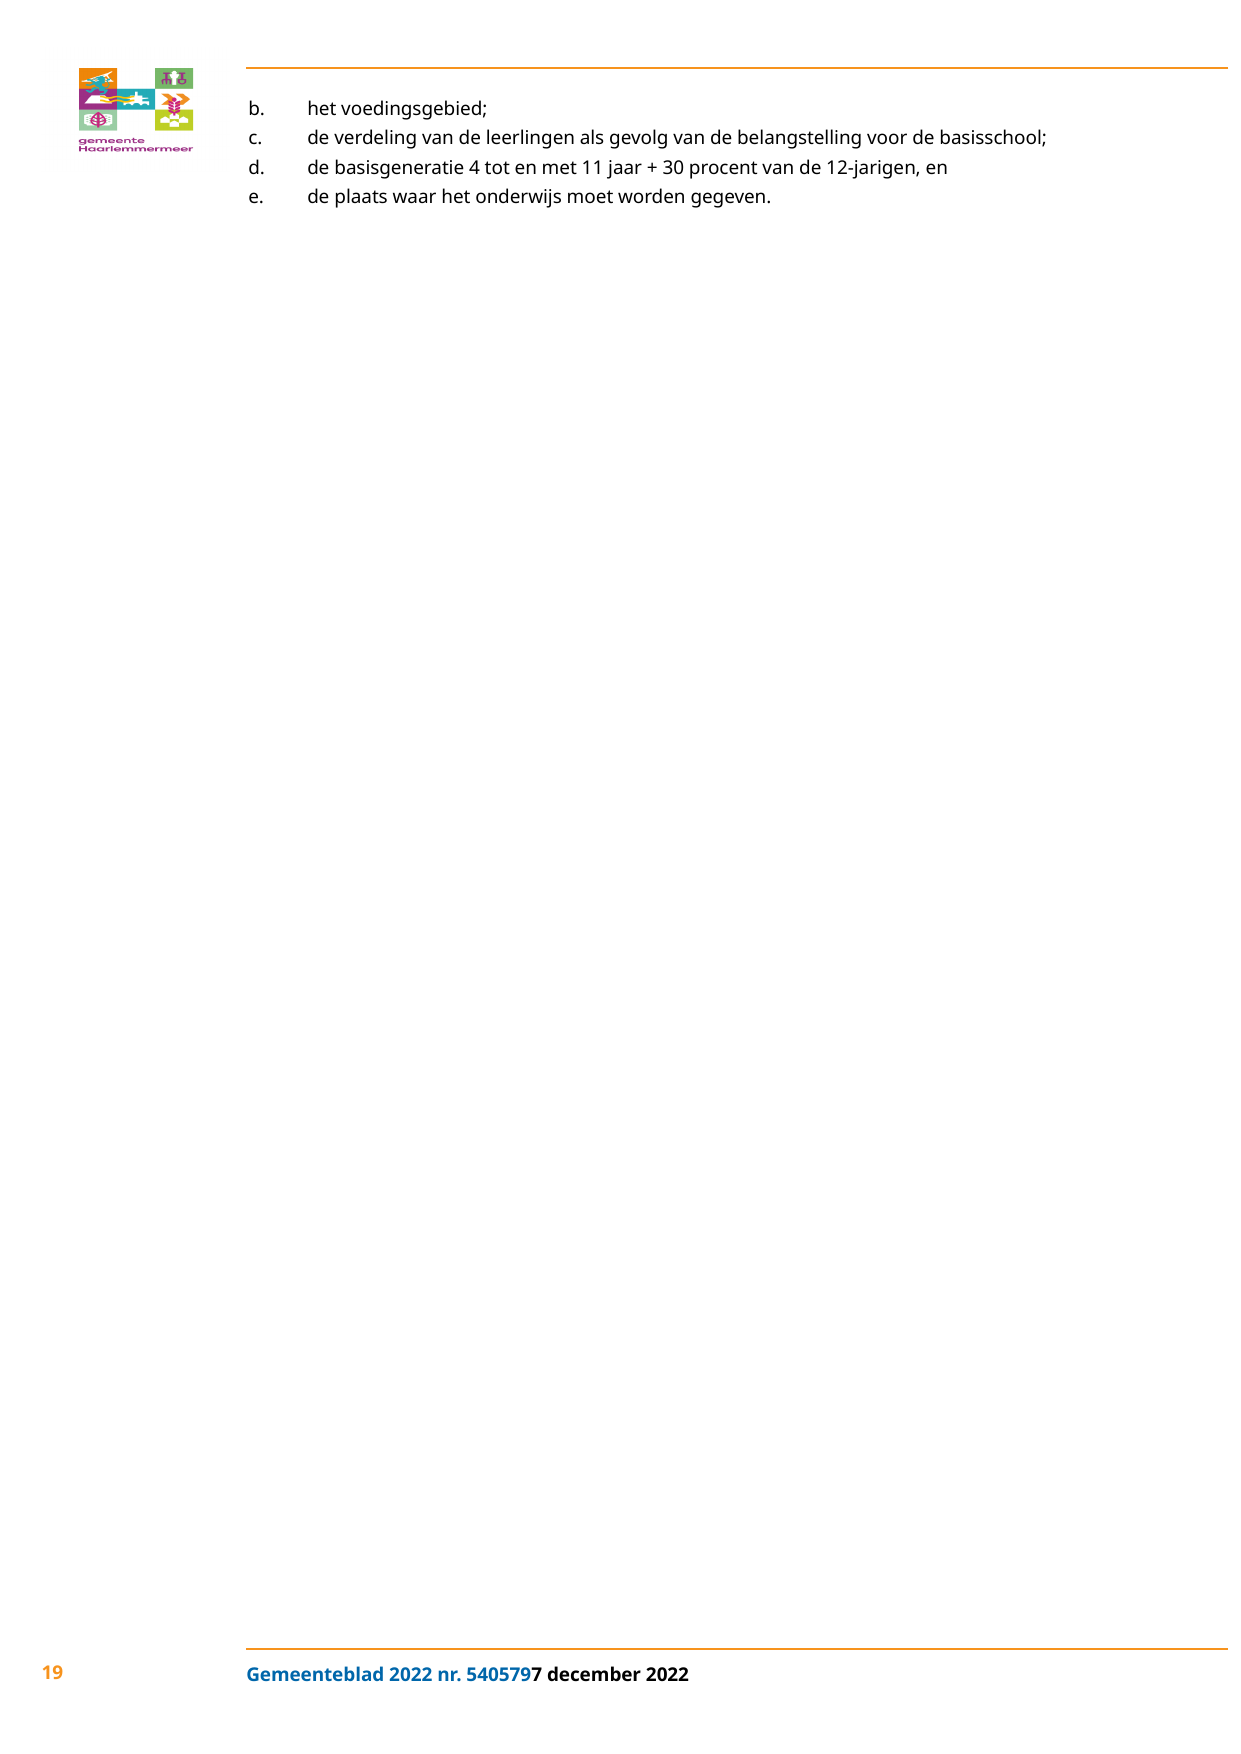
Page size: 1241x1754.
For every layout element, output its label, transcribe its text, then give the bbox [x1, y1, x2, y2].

picture [41, 47, 231, 172]
list het voedingsgebied; [248, 95, 1152, 121]
list de plaats waar het onderwijs moet worden gegeven. [248, 183, 1152, 209]
list de verdeling van de leerlingen als gevolg van de belangstelling voor de basisschool; [248, 124, 1152, 150]
list de basisgeneratie 4 tot en met 11 jaar + 30 procent van de 12-jarigen, en [248, 154, 1152, 180]
